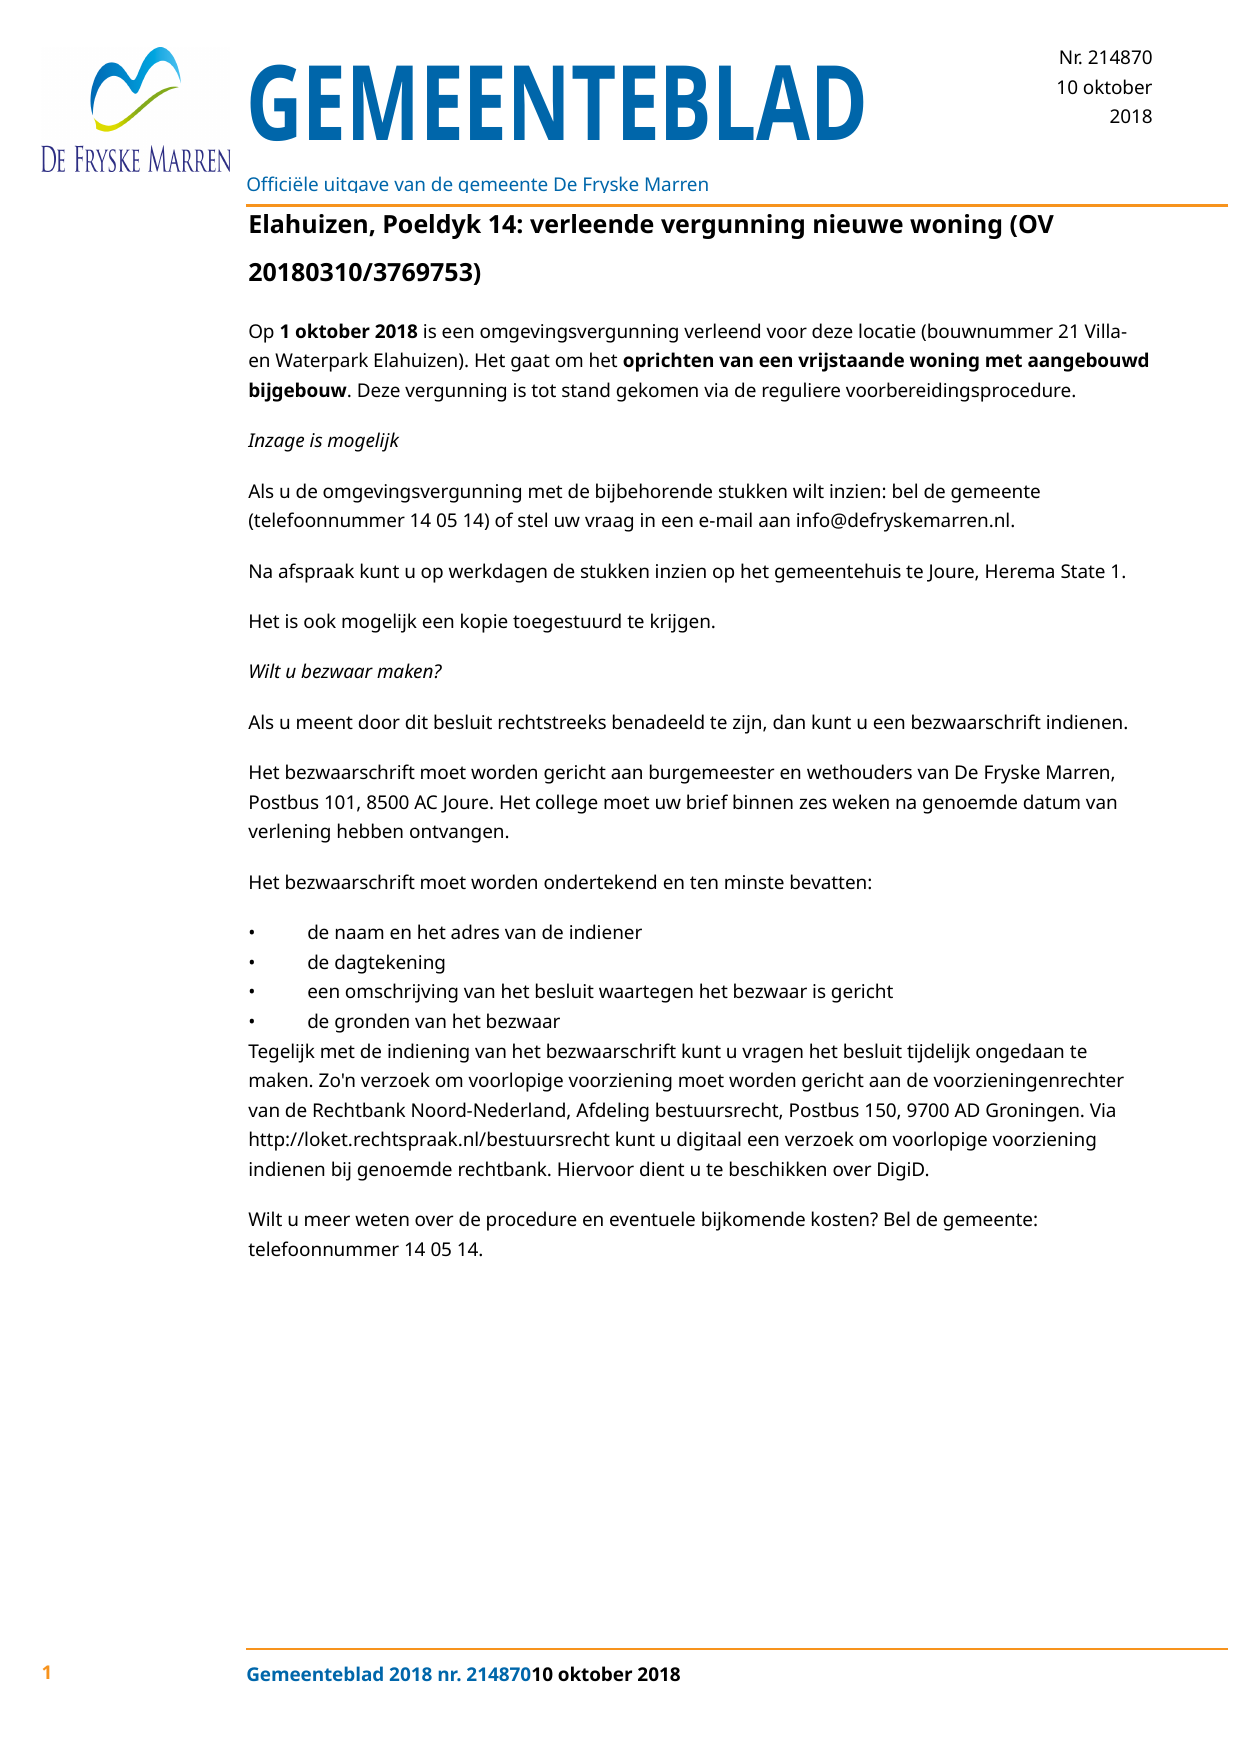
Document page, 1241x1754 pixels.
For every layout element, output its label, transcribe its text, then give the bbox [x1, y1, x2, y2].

text Het is ook mogelijk een kopie toegestuurd te krijgen. [248, 608, 1152, 634]
text Als u meent door dit besluit rechtstreeks benadeeld te zijn, dan kunt u een bezwaarschrift indienen. [248, 709, 1152, 735]
list een omschrijving van het besluit waartegen het bezwaar is gericht [248, 979, 1152, 1004]
picture [41, 47, 231, 172]
text Wilt u bezwaar maken? [248, 659, 1152, 684]
text Als u de omgevingsvergunning met de bijbehorende stukken wilt inzien: bel de gemeente (telefoonnummer 14 05 14) of stel uw vraag in een e-mail aan info@defryskemarren.nl. [248, 478, 1152, 533]
text Elahuizen, Poeldyk 14: verleende vergunning nieuwe woning (OV 20180310/3769753) [248, 207, 1152, 288]
list de gronden van het bezwaar [248, 1008, 1152, 1034]
list de dagtekening [248, 949, 1152, 975]
text Inzage is mogelijk [248, 427, 1152, 453]
text Na afspraak kunt u op werkdagen de stukken inzien op het gemeentehuis te Joure, Herema State 1. [248, 558, 1152, 584]
text Het bezwaarschrift moet worden ondertekend en ten minste bevatten: [248, 869, 1152, 895]
text Op 1 oktober 2018 is een omgevingsvergunning verleend voor deze locatie (bouwnummer 21 Villa- en Waterpark Elahuizen). Het gaat om het oprichten van een vrijstaande woning met aangebouwd bijgebouw. Deze vergunning is tot stand gekomen via de reguliere voorbereidingsprocedure. [248, 318, 1152, 403]
text Tegelijk met de indiening van het bezwaarschrift kunt u vragen het besluit tijdelijk ongedaan te maken. Zo'n verzoek om voorlopige voorziening moet worden gericht aan de voorzieningenrechter van de Rechtbank Noord-Nederland, Afdeling bestuursrecht, Postbus 150, 9700 AD Groningen. Via http://loket.rechtspraak.nl/bestuursrecht kunt u digitaal een verzoek om voorlopige voorziening indienen bij genoemde rechtbank. Hiervoor dient u te beschikken over DigiD. [248, 1038, 1152, 1182]
text Het bezwaarschrift moet worden gericht aan burgemeester en wethouders van De Fryske Marren, Postbus 101, 8500 AC Joure. Het college moet uw brief binnen zes weken na genoemde datum van verlening hebben ontvangen. [248, 759, 1152, 844]
list de naam en het adres van de indiener [248, 919, 1152, 945]
text Wilt u meer weten over de procedure en eventuele bijkomende kosten? Bel de gemeente: telefoonnummer 14 05 14. [248, 1207, 1152, 1262]
